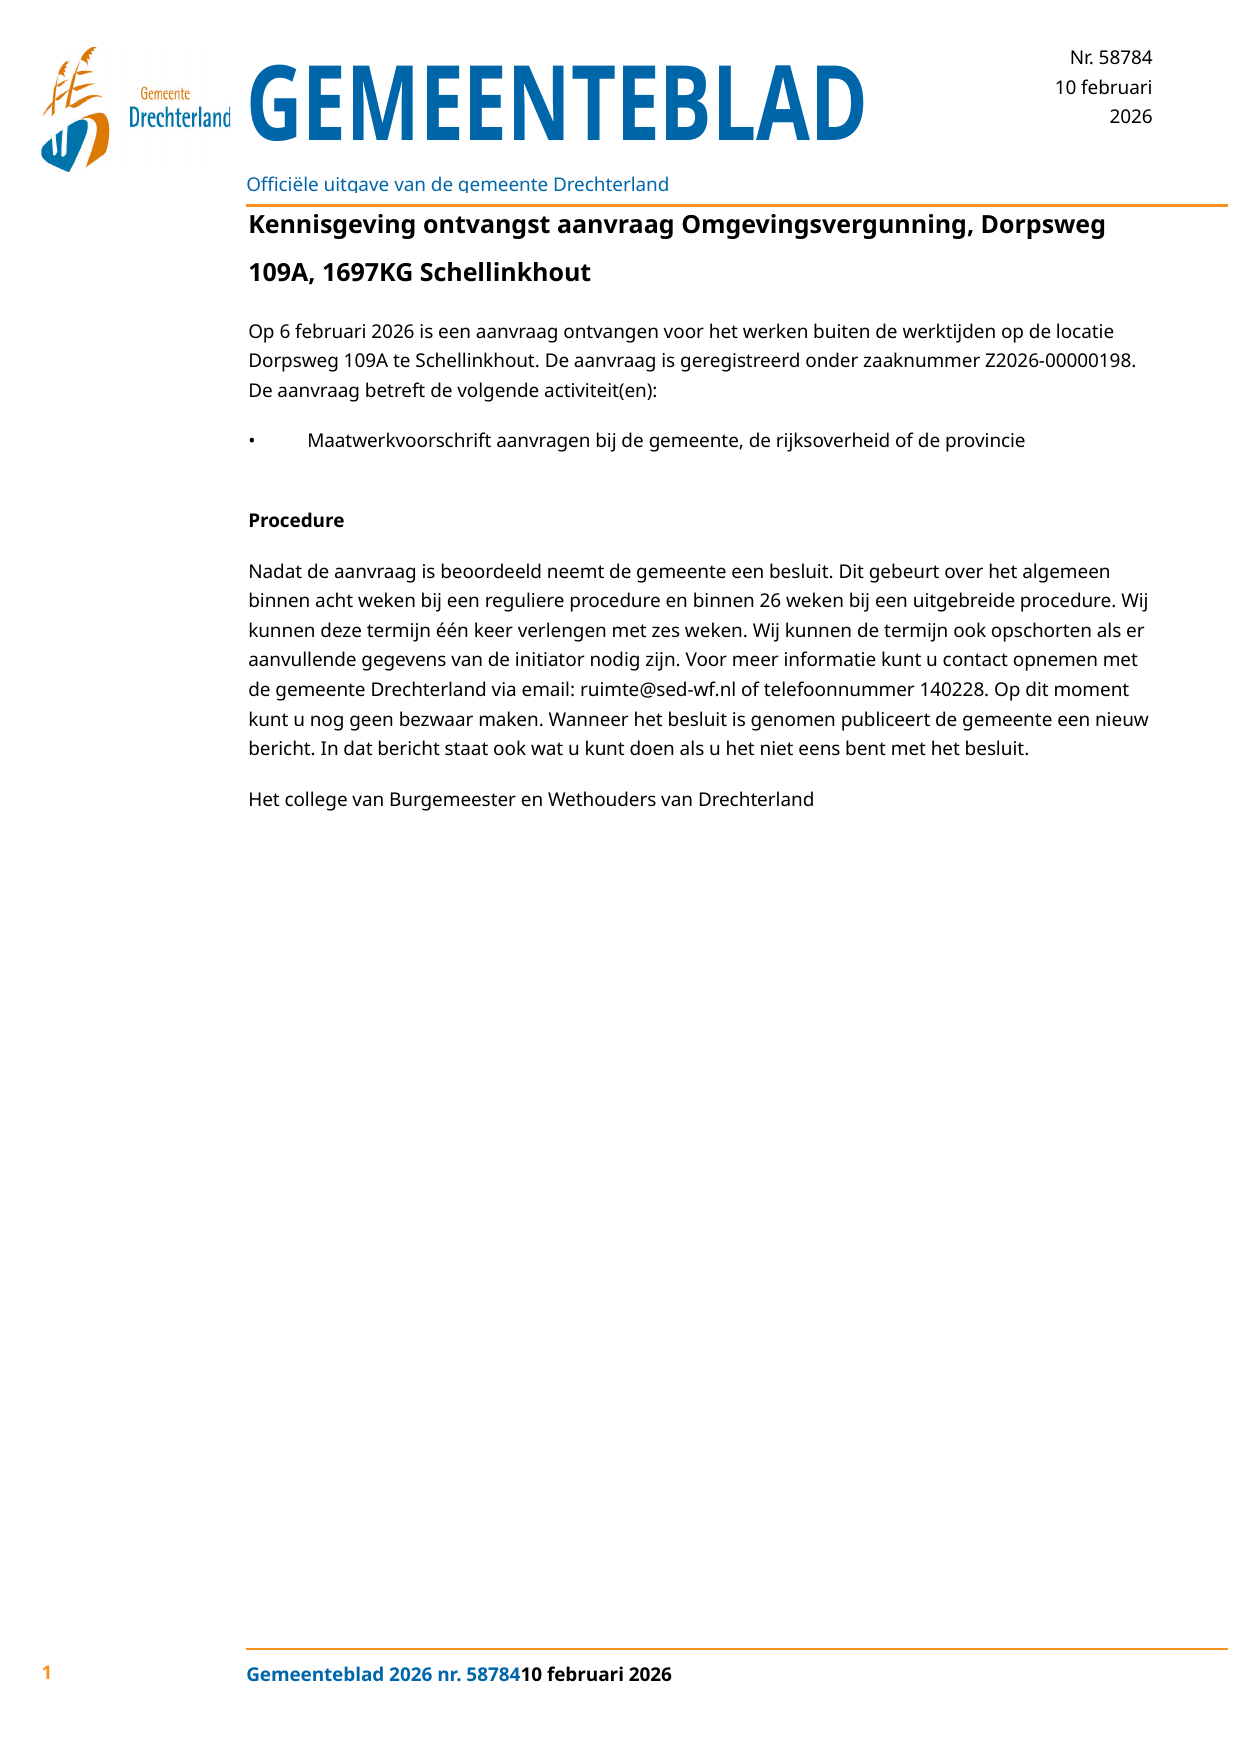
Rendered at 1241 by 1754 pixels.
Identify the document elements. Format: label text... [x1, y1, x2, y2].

text Op 6 februari 2026 is een aanvraag ontvangen voor het werken buiten de werktijden op de locatie Dorpsweg 109A te Schellinkhout. De aanvraag is geregistreerd onder zaaknummer Z2026-00000198. De aanvraag betreft de volgende activiteit(en): [248, 318, 1152, 403]
text Nadat de aanvraag is beoordeeld neemt de gemeente een besluit. Dit gebeurt over het algemeen binnen acht weken bij een reguliere procedure en binnen 26 weken bij een uitgebreide procedure. Wij kunnen deze termijn één keer verlengen met zes weken. Wij kunnen de termijn ook opschorten als er aanvullende gegevens van de initiator nodig zijn. Voor meer informatie kunt u contact opnemen met de gemeente Drechterland via email: ruimte@sed-wf.nl of telefoonnummer 140228. Op dit moment kunt u nog geen bezwaar maken. Wanneer het besluit is genomen publiceert de gemeente een nieuw bericht. In dat bericht staat ook wat u kunt doen als u het niet eens bent met het besluit. [248, 558, 1152, 761]
text Kennisgeving ontvangst aanvraag Omgevingsvergunning, Dorpsweg 109A, 1697KG Schellinkhout [248, 207, 1152, 288]
text Procedure [248, 507, 1152, 533]
text Het college van Burgemeester en Wethouders van Drechterland [248, 786, 1152, 812]
picture [41, 47, 231, 172]
list Maatwerkvoorschrift aanvragen bij de gemeente, de rijksoverheid of de provincie [248, 427, 1152, 453]
picture [226, 115, 231, 124]
picture [41, 158, 64, 172]
